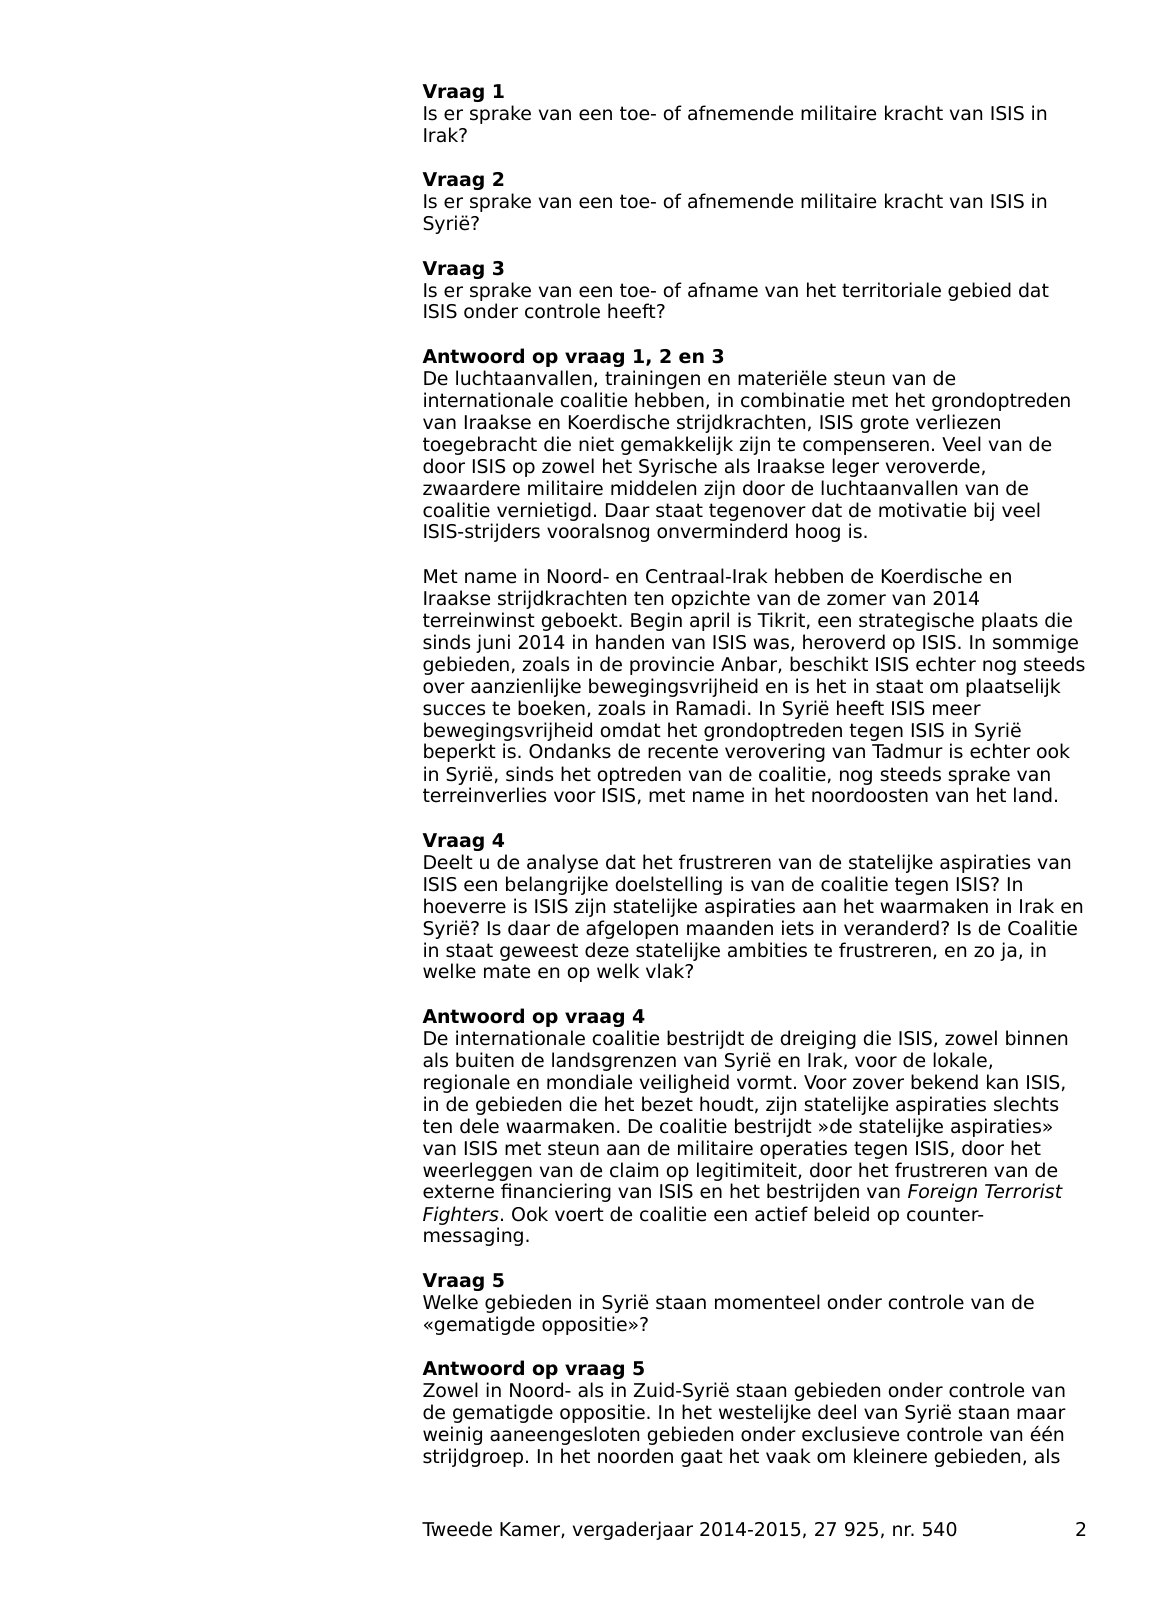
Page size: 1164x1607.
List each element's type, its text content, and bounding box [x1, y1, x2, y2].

text Vraag 2 [422, 169, 1087, 191]
text Is er sprake van een toe- of afnemende militaire kracht van ISIS in Syrië? [422, 191, 1087, 235]
text Welke gebieden in Syrië staan momenteel onder controle van de «gematigde oppositie»? [422, 1292, 1087, 1336]
text Deelt u de analyse dat het frustreren van de statelijke aspiraties van ISIS een belangrijke doelstelling is van de coalitie tegen ISIS? In hoeverre is ISIS zijn statelijke aspiraties aan het waarmaken in Irak en Syrië? Is daar de afgelopen maanden iets in veranderd? Is de Coalitie in staat geweest deze statelijke ambities te frustreren, en zo ja, in welke mate en op welk vlak? [422, 852, 1087, 983]
text Vraag 5 [422, 1269, 1087, 1292]
text Zowel in Noord- als in Zuid-Syrië staan gebieden onder controle van de gematigde oppositie. In het westelijke deel van Syrië staan maar weinig aaneengesloten gebieden onder exclusieve controle van één strijdgroep. In het noorden gaat het vaak om kleinere gebieden, als [422, 1380, 1087, 1468]
text Antwoord op vraag 4 [422, 1006, 1087, 1028]
text Antwoord op vraag 1, 2 en 3 [422, 346, 1087, 368]
text Vraag 4 [422, 829, 1087, 852]
text Antwoord op vraag 5 [422, 1358, 1087, 1380]
text Vraag 1 [422, 81, 1087, 103]
text Met name in Noord- en Centraal-Irak hebben de Koerdische en Iraakse strijdkrachten ten opzichte van de zomer van 2014 terreinwinst geboekt. Begin april is Tikrit, een strategische plaats die sinds juni 2014 in handen van ISIS was, heroverd op ISIS. In sommige gebieden, zoals in de provincie Anbar, beschikt ISIS echter nog steeds over aanzienlijke bewegingsvrijheid en is het in staat om plaatselijk succes te boeken, zoals in Ramadi. In Syrië heeft ISIS meer bewegingsvrijheid omdat het grondoptreden tegen ISIS in Syrië beperkt is. Ondanks de recente verovering van Tadmur is echter ook in Syrië, sinds het optreden van de coalitie, nog steeds sprake van terreinverlies voor ISIS, met name in het noordoosten van het land. [422, 566, 1087, 807]
text Is er sprake van een toe- of afname van het territoriale gebied dat ISIS onder controle heeft? [422, 279, 1087, 323]
text De internationale coalitie bestrijdt de dreiging die ISIS, zowel binnen als buiten de landsgrenzen van Syrië en Irak, voor de lokale, regionale en mondiale veiligheid vormt. Voor zover bekend kan ISIS, in de gebieden die het bezet houdt, zijn statelijke aspiraties slechts ten dele waarmaken. De coalitie bestrijdt »de statelijke aspiraties» van ISIS met steun aan de militaire operaties tegen ISIS, door het weerleggen van de claim op legitimiteit, door het frustreren van de externe financiering van ISIS en het bestrijden van Foreign Terrorist Fighters. Ook voert de coalitie een actief beleid op counter-messaging. [422, 1028, 1087, 1247]
text De luchtaanvallen, trainingen en materiële steun van de internationale coalitie hebben, in combinatie met het grondoptreden van Iraakse en Koerdische strijdkrachten, ISIS grote verliezen toegebracht die niet gemakkelijk zijn te compenseren. Veel van de door ISIS op zowel het Syrische als Iraakse leger veroverde, zwaardere militaire middelen zijn door de luchtaanvallen van de coalitie vernietigd. Daar staat tegenover dat de motivatie bij veel ISIS-strijders vooralsnog onverminderd hoog is. [422, 368, 1087, 543]
text Is er sprake van een toe- of afnemende militaire kracht van ISIS in Irak? [422, 103, 1087, 147]
text Vraag 3 [422, 257, 1087, 279]
